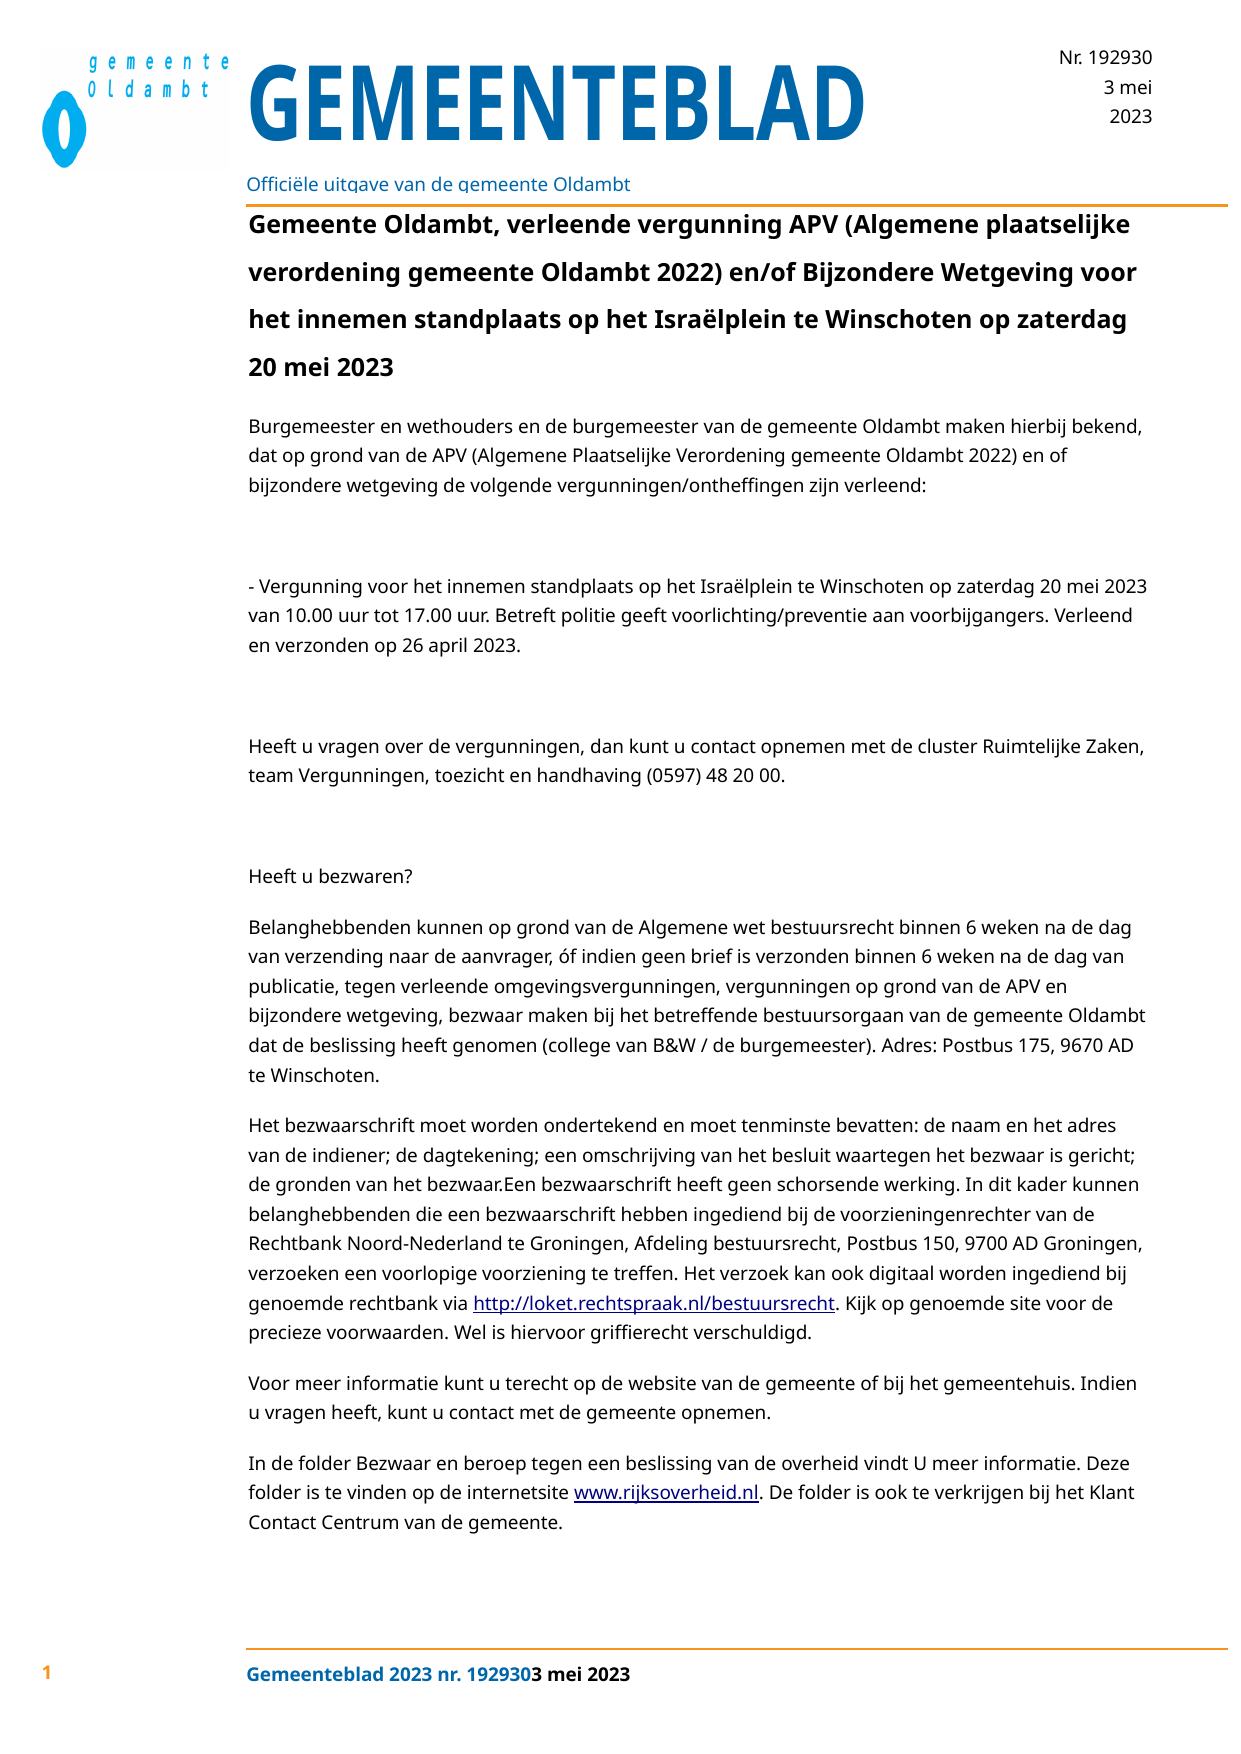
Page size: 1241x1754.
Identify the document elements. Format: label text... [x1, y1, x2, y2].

text In de folder Bezwaar en beroep tegen een beslissing van de overheid vindt U meer informatie. Deze folder is te vinden op de internetsite www.rijksoverheid.nl. De folder is ook te verkrijgen bij het Klant Contact Centrum van de gemeente. [248, 1450, 1152, 1535]
text Burgemeester en wethouders en de burgemeester van de gemeente Oldambt maken hierbij bekend, dat op grond van de APV (Algemene Plaatselijke Verordening gemeente Oldambt 2022) en of bijzondere wetgeving de volgende vergunningen/ontheffingen zijn verleend: [248, 413, 1152, 498]
text Het bezwaarschrift moet worden ondertekend en moet tenminste bevatten: de naam en het adres van de indiener; de dagtekening; een omschrijving van het besluit waartegen het bezwaar is gericht; de gronden van het bezwaar.Een bezwaarschrift heeft geen schorsende werking. In dit kader kunnen belanghebbenden die een bezwaarschrift hebben ingediend bij de voorzieningenrechter van de Rechtbank Noord-Nederland te Groningen, Afdeling bestuursrecht, Postbus 150, 9700 AD Groningen, verzoeken een voorlopige voorziening te treffen. Het verzoek kan ook digitaal worden ingediend bij genoemde rechtbank via http://loket.rechtspraak.nl/bestuursrecht. Kijk op genoemde site voor de precieze voorwaarden. Wel is hiervoor griffierecht verschuldigd. [248, 1112, 1152, 1345]
text Gemeente Oldambt, verleende vergunning APV (Algemene plaatselijke verordening gemeente Oldambt 2022) en/of Bijzondere Wetgeving voor het innemen standplaats op het Israëlplein te Winschoten op zaterdag 20 mei 2023 [248, 207, 1152, 384]
text Heeft u vragen over de vergunningen, dan kunt u contact opnemen met de cluster Ruimtelijke Zaken, team Vergunningen, toezicht en handhaving (0597) 48 20 00. [248, 733, 1152, 788]
picture [41, 47, 231, 172]
text - Vergunning voor het innemen standplaats op het Israëlplein te Winschoten op zaterdag 20 mei 2023 van 10.00 uur tot 17.00 uur. Betreft politie geeft voorlichting/preventie aan voorbijgangers. Verleend en verzonden op 26 april 2023. [248, 573, 1152, 658]
text Voor meer informatie kunt u terecht op de website van de gemeente of bij het gemeentehuis. Indien u vragen heeft, kunt u contact met de gemeente opnemen. [248, 1370, 1152, 1425]
text Belanghebbenden kunnen op grond van de Algemene wet bestuursrecht binnen 6 weken na de dag van verzending naar de aanvrager, óf indien geen brief is verzonden binnen 6 weken na de dag van publicatie, tegen verleende omgevingsvergunningen, vergunningen op grond van de APV en bijzondere wetgeving, bezwaar maken bij het betreffende bestuursorgaan van de gemeente Oldambt dat de beslissing heeft genomen (college van B&W / de burgemeester). Adres: Postbus 175, 9670 AD te Winschoten. [248, 914, 1152, 1088]
text Heeft u bezwaren? [248, 863, 1152, 889]
